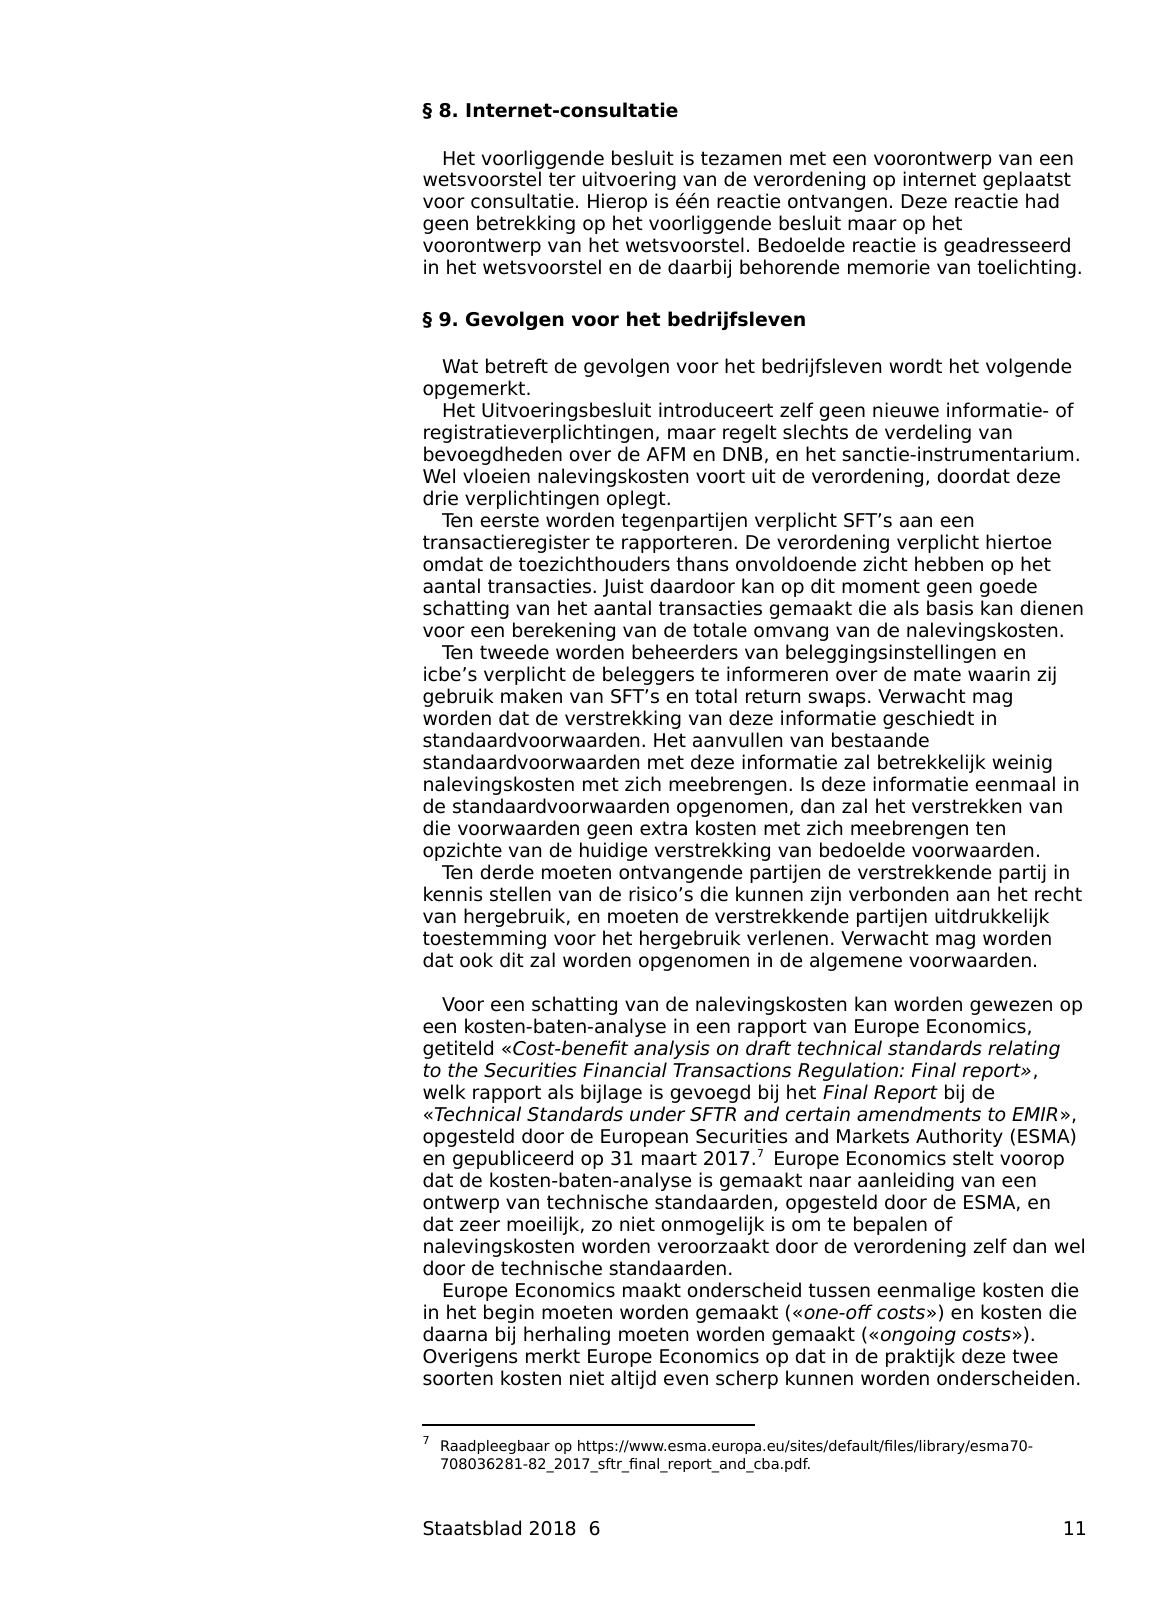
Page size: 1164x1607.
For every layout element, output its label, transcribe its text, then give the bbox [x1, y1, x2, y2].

text Ten eerste worden tegenpartijen verplicht SFT’s aan een transactieregister te rapporteren. De verordening verplicht hiertoe omdat de toezichthouders thans onvoldoende zicht hebben op het aantal transacties. Juist daardoor kan op dit moment geen goede schatting van het aantal transacties gemaakt die als basis kan dienen voor een berekening van de totale omvang van de nalevingskosten. [422, 510, 1087, 642]
text Ten derde moeten ontvangende partijen de verstrekkende partij in kennis stellen van de risico’s die kunnen zijn verbonden aan het recht van hergebruik, en moeten de verstrekkende partijen uitdrukkelijk toestemming voor het hergebruik verlenen. Verwacht mag worden dat ook dit zal worden opgenomen in de algemene voorwaarden. [422, 862, 1087, 972]
text Ten tweede worden beheerders van beleggingsinstellingen en icbe’s verplicht de beleggers te informeren over de mate waarin zij gebruik maken van SFT’s en total return swaps. Verwacht mag worden dat de verstrekking van deze informatie geschiedt in standaardvoorwaarden. Het aanvullen van bestaande standaardvoorwaarden met deze informatie zal betrekkelijk weinig nalevingskosten met zich meebrengen. Is deze informatie eenmaal in de standaardvoorwaarden opgenomen, dan zal het verstrekken van die voorwaarden geen extra kosten met zich meebrengen ten opzichte van de huidige verstrekking van bedoelde voorwaarden. [422, 642, 1087, 862]
subtitle § 9. Gevolgen voor het bedrijfsleven [422, 309, 1087, 331]
subtitle § 8. Internet-consultatie [422, 100, 1087, 122]
text Voor een schatting van de nalevingskosten kan worden gewezen op een kosten-baten-analyse in een rapport van Europe Economics, getiteld «Cost-benefit analysis on draft technical standards relating to the Securities Financial Transactions Regulation: Final report», welk rapport als bijlage is gevoegd bij het Final Report bij de «Technical Standards under SFTR and certain amendments to EMIR», opgesteld door de European Securities and Markets Authority (ESMA) en gepubliceerd op 31 maart 2017. Europe Economics stelt voorop dat de kosten-baten-analyse is gemaakt naar aanleiding van een ontwerp van technische standaarden, opgesteld door de ESMA, en dat zeer moeilijk, zo niet onmogelijk is om te bepalen of nalevingskosten worden veroorzaakt door de verordening zelf dan wel door de technische standaarden. [422, 994, 1087, 1279]
text Raadpleegbaar op https://www.esma.europa.eu/sites/default/files/library/esma70-708036281-82_2017_sftr_final_report_and_cba.pdf. [422, 1434, 1087, 1473]
text Het voorliggende besluit is tezamen met een voorontwerp van een wetsvoorstel ter uitvoering van de verordening op internet geplaatst voor consultatie. Hierop is één reactie ontvangen. Deze reactie had geen betrekking op het voorliggende besluit maar op het voorontwerp van het wetsvoorstel. Bedoelde reactie is geadresseerd in het wetsvoorstel en de daarbij behorende memorie van toelichting. [422, 147, 1087, 279]
text Europe Economics maakt onderscheid tussen eenmalige kosten die in het begin moeten worden gemaakt («one-off costs») en kosten die daarna bij herhaling moeten worden gemaakt («ongoing costs»). Overigens merkt Europe Economics op dat in de praktijk deze twee soorten kosten niet altijd even scherp kunnen worden onderscheiden. [422, 1279, 1087, 1389]
text Het Uitvoeringsbesluit introduceert zelf geen nieuwe informatie- of registratieverplichtingen, maar regelt slechts de verdeling van bevoegdheden over de AFM en DNB, en het sanctie-instrumentarium. Wel vloeien nalevingskosten voort uit de verordening, doordat deze drie verplichtingen oplegt. [422, 400, 1087, 510]
text Wat betreft de gevolgen voor het bedrijfsleven wordt het volgende opgemerkt. [422, 356, 1087, 400]
